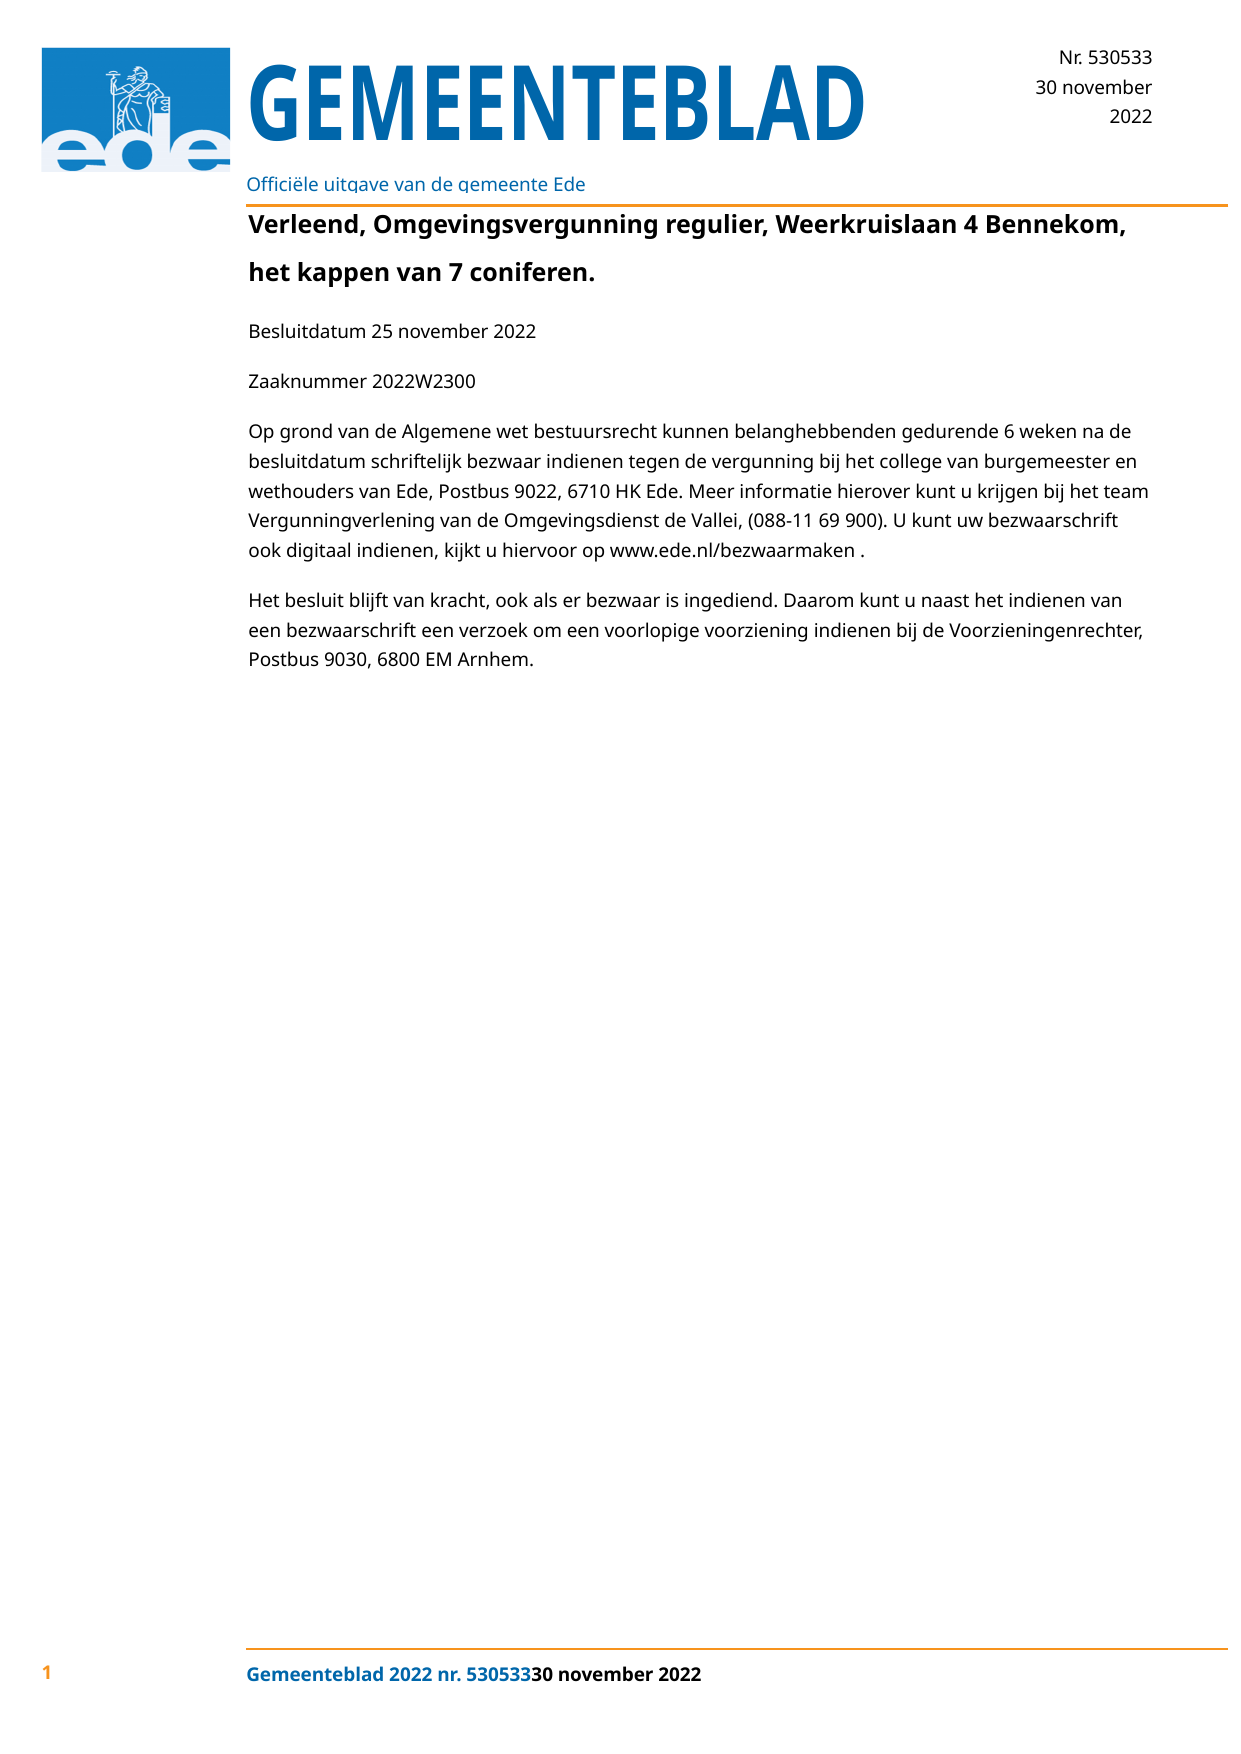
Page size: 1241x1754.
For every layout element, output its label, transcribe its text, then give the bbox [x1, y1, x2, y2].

text Besluitdatum 25 november 2022 [248, 318, 1152, 344]
text Op grond van de Algemene wet bestuursrecht kunnen belanghebbenden gedurende 6 weken na de besluitdatum schriftelijk bezwaar indienen tegen de vergunning bij het college van burgemeester en wethouders van Ede, Postbus 9022, 6710 HK Ede. Meer informatie hierover kunt u krijgen bij het team Vergunningverlening van de Omgevingsdienst de Vallei, (088-11 69 900). U kunt uw bezwaarschrift ook digitaal indienen, kijkt u hiervoor op www.ede.nl/bezwaarmaken . [248, 419, 1152, 563]
text Verleend, Omgevingsvergunning regulier, Weerkruislaan 4 Bennekom, het kappen van 7 coniferen. [248, 207, 1152, 288]
text Zaaknummer 2022W2300 [248, 368, 1152, 394]
text Het besluit blijft van kracht, ook als er bezwaar is ingediend. Daarom kunt u naast het indienen van een bezwaarschrift een verzoek om een voorlopige voorziening indienen bij de Voorzieningenrechter, Postbus 9030, 6800 EM Arnhem. [248, 587, 1152, 672]
picture [41, 47, 231, 172]
